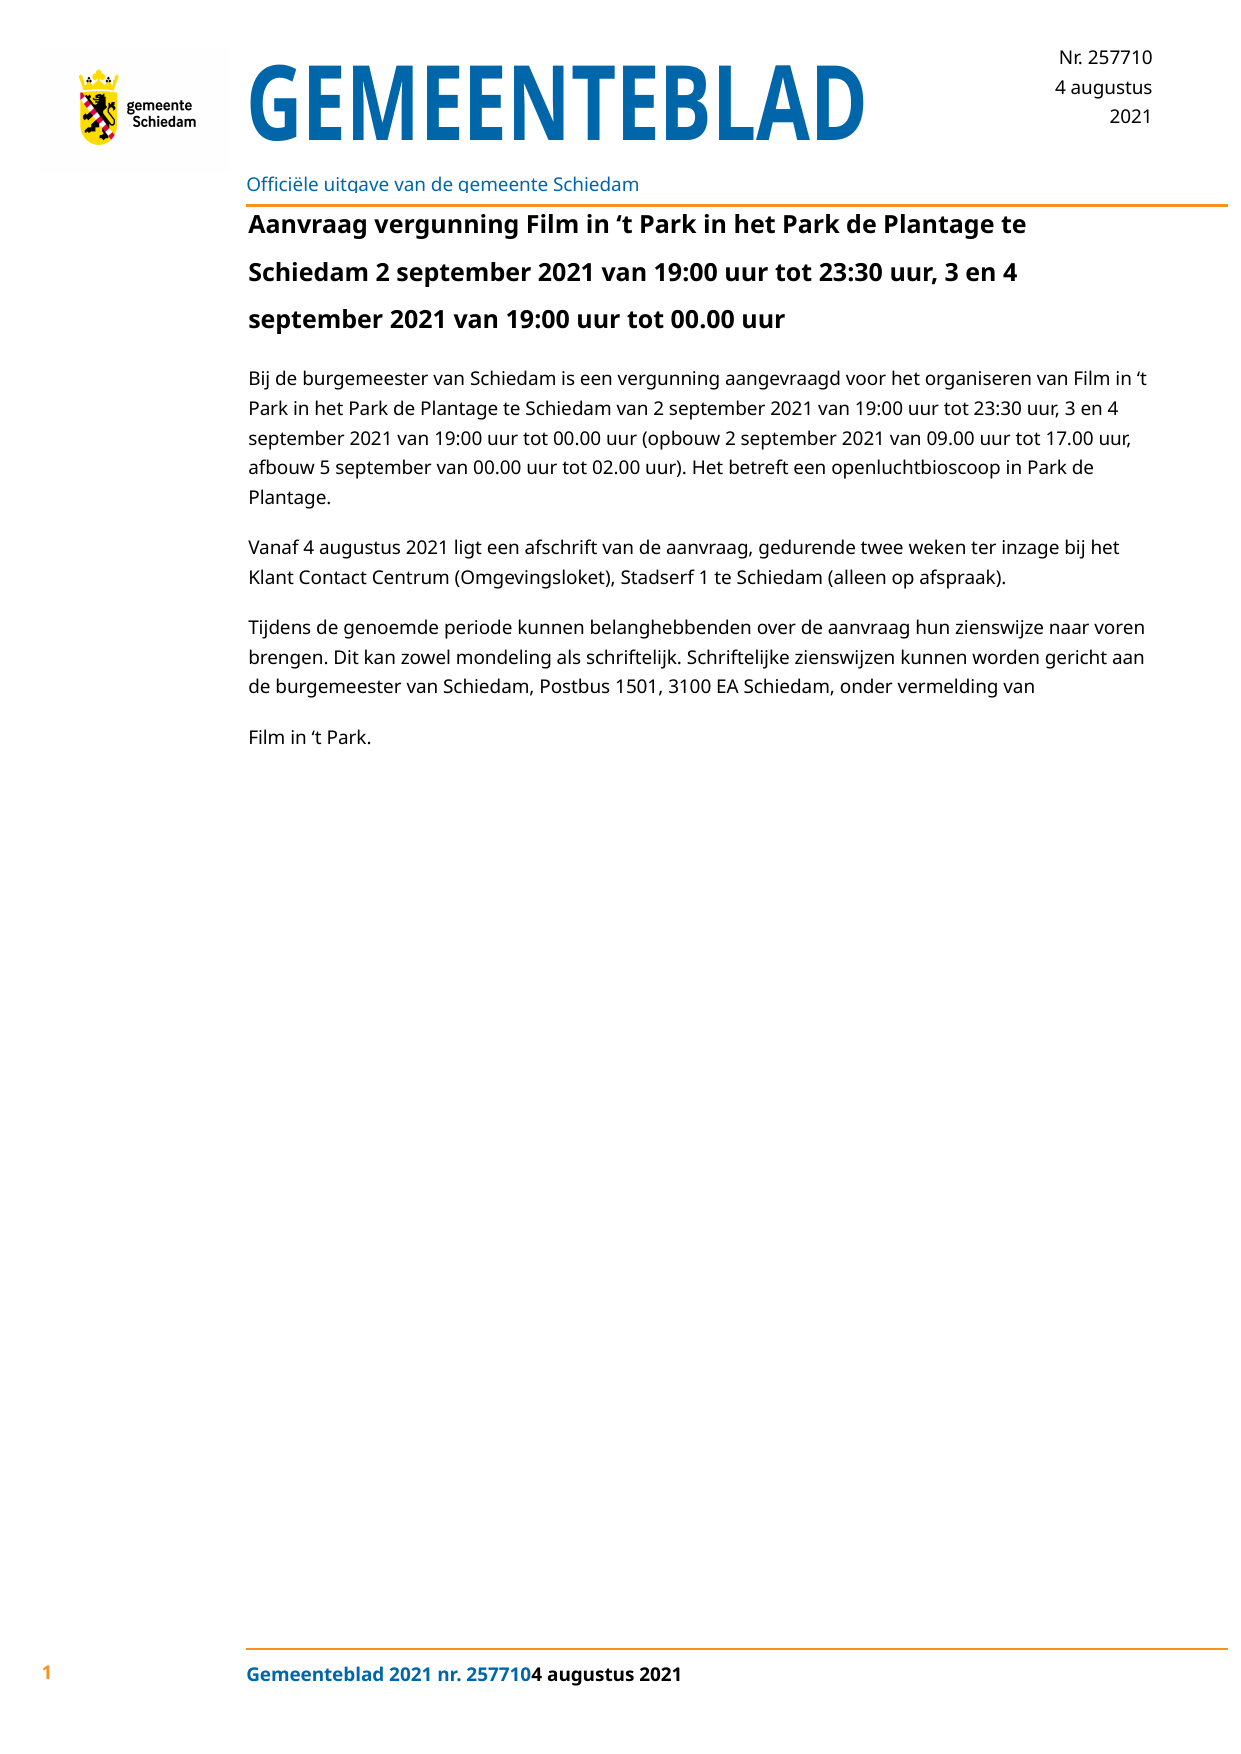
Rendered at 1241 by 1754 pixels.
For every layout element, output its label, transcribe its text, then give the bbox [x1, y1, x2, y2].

text Tijdens de genoemde periode kunnen belanghebbenden over de aanvraag hun zienswijze naar voren brengen. Dit kan zowel mondeling als schriftelijk. Schriftelijke zienswijzen kunnen worden gericht aan de burgemeester van Schiedam, Postbus 1501, 3100 EA Schiedam, onder vermelding van [248, 614, 1152, 699]
text Film in ‘t Park. [248, 724, 1152, 749]
picture [41, 47, 231, 172]
text Aanvraag vergunning Film in ‘t Park in het Park de Plantage te Schiedam 2 september 2021 van 19:00 uur tot 23:30 uur, 3 en 4 september 2021 van 19:00 uur tot 00.00 uur [248, 207, 1152, 336]
text Bij de burgemeester van Schiedam is een vergunning aangevraagd voor het organiseren van Film in ‘t Park in het Park de Plantage te Schiedam van 2 september 2021 van 19:00 uur tot 23:30 uur, 3 en 4 september 2021 van 19:00 uur tot 00.00 uur (opbouw 2 september 2021 van 09.00 uur tot 17.00 uur, afbouw 5 september van 00.00 uur tot 02.00 uur). Het betreft een openluchtbioscoop in Park de Plantage. [248, 366, 1152, 509]
text Vanaf 4 augustus 2021 ligt een afschrift van de aanvraag, gedurende twee weken ter inzage bij het Klant Contact Centrum (Omgevingsloket), Stadserf 1 te Schiedam (alleen op afspraak). [248, 534, 1152, 589]
